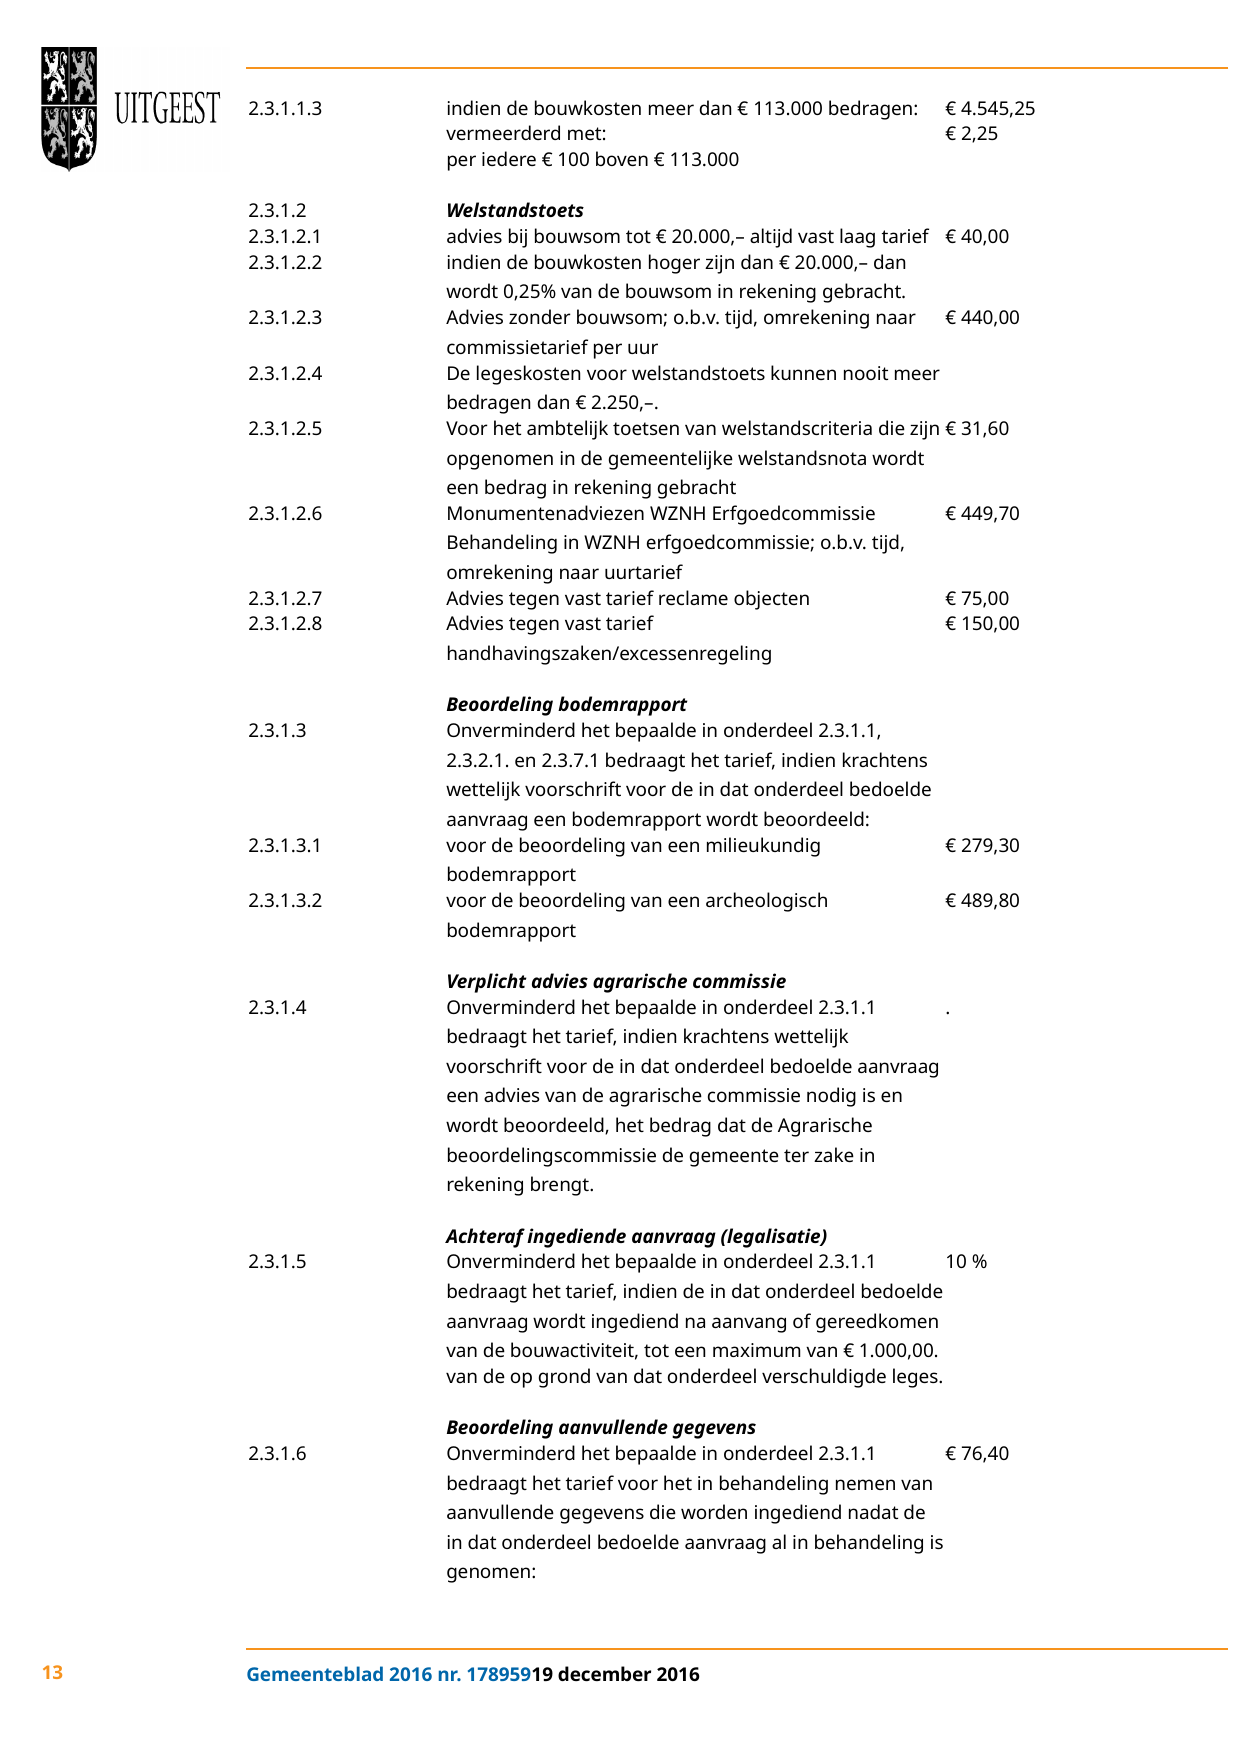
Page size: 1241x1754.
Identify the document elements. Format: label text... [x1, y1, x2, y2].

table_cell Advies tegen vast tarief reclame objecten [446, 585, 945, 611]
table_cell € 150,00 [945, 611, 1152, 666]
table_cell € 76,40 [945, 1440, 1152, 1584]
table_cell € 75,00 [945, 585, 1152, 611]
table_cell 2.3.1.2.6 [248, 500, 446, 585]
table_cell [945, 249, 1152, 304]
table_cell 2.3.1.2.7 [248, 585, 446, 611]
table_cell [446, 1584, 945, 1610]
table_cell 2.3.1.6 [248, 1440, 446, 1584]
table_cell 2.3.1.3 [248, 718, 446, 832]
table_cell [945, 692, 1152, 717]
table_cell 2.3.1.3.1 [248, 832, 446, 887]
table_cell [248, 121, 446, 146]
table_cell [446, 666, 945, 692]
table_cell € 279,30 [945, 832, 1152, 887]
table_cell [248, 1389, 446, 1414]
table_cell € 440,00 [945, 305, 1152, 360]
table_cell [945, 943, 1152, 968]
table_cell [945, 1415, 1152, 1440]
table_cell € 40,00 [945, 224, 1152, 249]
table_cell [945, 198, 1152, 223]
table_cell . [945, 994, 1152, 1197]
table_cell 2.3.1.3.2 [248, 887, 446, 942]
table_cell [945, 1363, 1152, 1389]
table_cell 2.3.1.2 [248, 198, 446, 223]
table_cell € 4.545,25 [945, 95, 1152, 121]
table_cell [945, 146, 1152, 172]
table_cell Beoordeling aanvullende gegevens [446, 1415, 945, 1440]
table_cell [945, 718, 1152, 832]
table_cell vermeerderd met: [446, 121, 945, 146]
table_cell Onverminderd het bepaalde in onderdeel 2.3.1.1 bedraagt het tarief, indien krachtens wettelijk voorschrift voor de in dat onderdeel bedoelde aanvraag een advies van de agrarische commissie nodig is en wordt beoordeeld, het bedrag dat de Agrarische beoordelingscommissie de gemeente ter zake in rekening brengt. [446, 994, 945, 1197]
table_cell Beoordeling bodemrapport [446, 692, 945, 717]
table_cell 2.3.1.1.3 [248, 95, 446, 121]
table_cell [945, 360, 1152, 415]
table_cell [945, 1584, 1152, 1610]
table_cell 2.3.1.2.4 [248, 360, 446, 415]
table_cell per iedere € 100 boven € 113.000 [446, 146, 945, 172]
table_cell [248, 666, 446, 692]
table_cell 2.3.1.2.3 [248, 305, 446, 360]
table_cell Advies zonder bouwsom; o.b.v. tijd, omrekening naar commissietarief per uur [446, 305, 945, 360]
table_cell [248, 1197, 446, 1223]
table_cell Verplicht advies agrarische commissie [446, 968, 945, 994]
table_cell € 449,70 [945, 500, 1152, 585]
table_cell [248, 943, 446, 968]
table_cell € 489,80 [945, 887, 1152, 942]
table_cell Advies tegen vast tarief handhavingszaken/excessenregeling [446, 611, 945, 666]
table_cell [248, 1584, 446, 1610]
table_cell Onverminderd het bepaalde in onderdeel 2.3.1.1 bedraagt het tarief voor het in behandeling nemen van aanvullende gegevens die worden ingediend nadat de in dat onderdeel bedoelde aanvraag al in behandeling is genomen: [446, 1440, 945, 1584]
table_cell [248, 968, 446, 994]
table_cell 2.3.1.5 [248, 1249, 446, 1363]
table_cell voor de beoordeling van een archeologisch bodemrapport [446, 887, 945, 942]
table_cell [446, 172, 945, 198]
table_cell € 31,60 [945, 415, 1152, 500]
table_cell [248, 1415, 446, 1440]
table_cell [248, 146, 446, 172]
table_cell Onverminderd het bepaalde in onderdeel 2.3.1.1 bedraagt het tarief, indien de in dat onderdeel bedoelde aanvraag wordt ingediend na aanvang of gereedkomen van de bouwactiviteit, tot een maximum van € 1.000,00. [446, 1249, 945, 1363]
table_cell 2.3.1.2.5 [248, 415, 446, 500]
table_cell Achteraf ingediende aanvraag (legalisatie) [446, 1223, 945, 1249]
table_cell € 2,25 [945, 121, 1152, 146]
table_cell [945, 172, 1152, 198]
table_cell [446, 943, 945, 968]
table_cell [446, 1389, 945, 1414]
table_cell [446, 1197, 945, 1223]
table_cell indien de bouwkosten meer dan € 113.000 bedragen: [446, 95, 945, 121]
table_cell [945, 1197, 1152, 1223]
table_cell [248, 1223, 446, 1249]
table_cell Monumentenadviezen WZNH Erfgoedcommissie Behandeling in WZNH erfgoedcommissie; o.b.v. tijd, omrekening naar uurtarief [446, 500, 945, 585]
table_cell [248, 1363, 446, 1389]
picture [41, 47, 231, 172]
table_cell [945, 1223, 1152, 1249]
table_cell Voor het ambtelijk toetsen van welstandscriteria die zijn opgenomen in de gemeentelijke welstandsnota wordt een bedrag in rekening gebracht [446, 415, 945, 500]
table_cell van de op grond van dat onderdeel verschuldigde leges. [446, 1363, 945, 1389]
table_cell [248, 692, 446, 717]
table_cell [945, 1389, 1152, 1414]
table_cell advies bij bouwsom tot € 20.000,– altijd vast laag tarief [446, 224, 945, 249]
table_cell [945, 968, 1152, 994]
table_cell [248, 172, 446, 198]
table_cell De legeskosten voor welstandstoets kunnen nooit meer bedragen dan € 2.250,–. [446, 360, 945, 415]
table_cell Welstandstoets [446, 198, 945, 223]
table_cell 2.3.1.4 [248, 994, 446, 1197]
table_cell [945, 666, 1152, 692]
table_cell 10 % [945, 1249, 1152, 1363]
table_cell voor de beoordeling van een milieukundig bodemrapport [446, 832, 945, 887]
table_cell 2.3.1.2.8 [248, 611, 446, 666]
table_cell 2.3.1.2.2 [248, 249, 446, 304]
table_cell 2.3.1.2.1 [248, 224, 446, 249]
table_cell indien de bouwkosten hoger zijn dan € 20.000,– dan wordt 0,25% van de bouwsom in rekening gebracht. [446, 249, 945, 304]
table_cell Onverminderd het bepaalde in onderdeel 2.3.1.1, 2.3.2.1. en 2.3.7.1 bedraagt het tarief, indien krachtens wettelijk voorschrift voor de in dat onderdeel bedoelde aanvraag een bodemrapport wordt beoordeeld: [446, 718, 945, 832]
